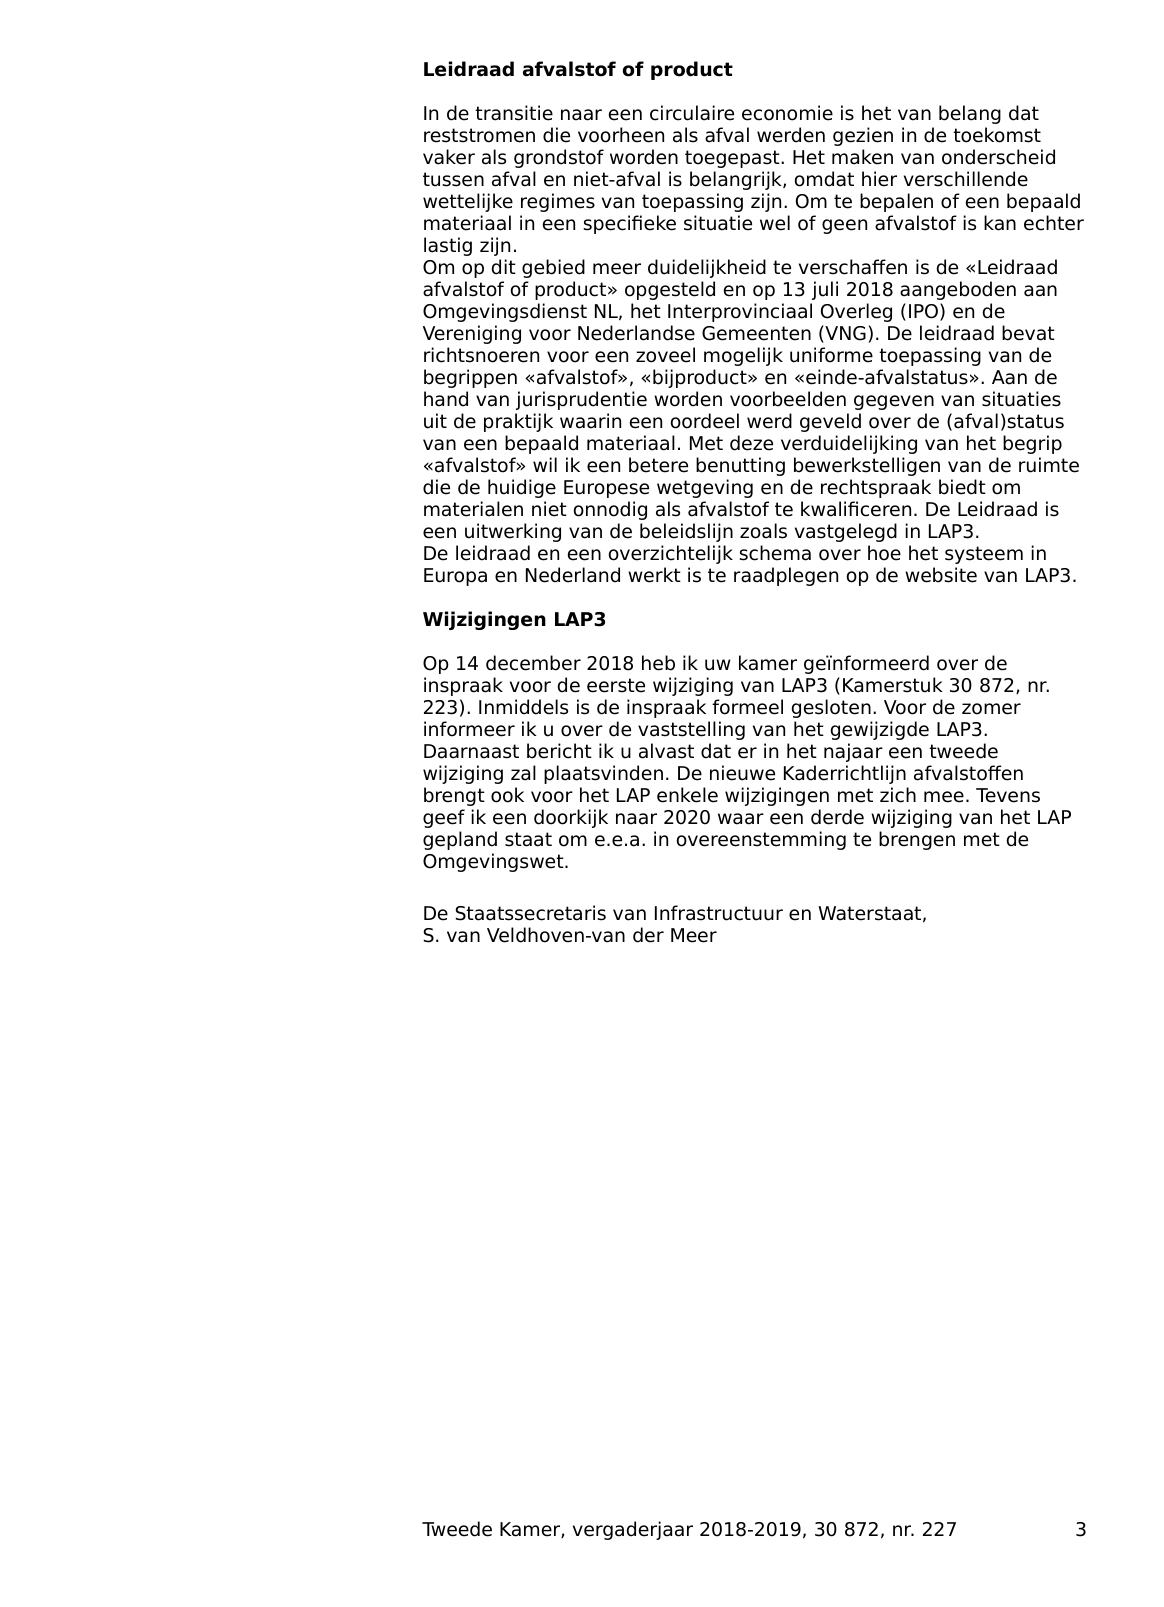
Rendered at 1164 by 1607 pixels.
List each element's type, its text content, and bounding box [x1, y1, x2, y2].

text De Staatssecretaris van Infrastructuur en Waterstaat, S. van Veldhoven-van der Meer [422, 903, 1087, 947]
text Om op dit gebied meer duidelijkheid te verschaffen is de «Leidraad afvalstof of product» opgesteld en op 13 juli 2018 aangeboden aan Omgevingsdienst NL, het Interprovinciaal Overleg (IPO) en de Vereniging voor Nederlandse Gemeenten (VNG). De leidraad bevat richtsnoeren voor een zoveel mogelijk uniforme toepassing van de begrippen «afvalstof», «bijproduct» en «einde-afvalstatus». Aan de hand van jurisprudentie worden voorbeelden gegeven van situaties uit de praktijk waarin een oordeel werd geveld over de (afval)status van een bepaald materiaal. Met deze verduidelijking van het begrip «afvalstof» wil ik een betere benutting bewerkstelligen van de ruimte die de huidige Europese wetgeving en de rechtspraak biedt om materialen niet onnodig als afvalstof te kwalificeren. De Leidraad is een uitwerking van de beleidslijn zoals vastgelegd in LAP3. [422, 257, 1087, 543]
subtitle Wijzigingen LAP3 [422, 609, 1087, 631]
subtitle Leidraad afvalstof of product [422, 59, 1087, 81]
text De leidraad en een overzichtelijk schema over hoe het systeem in Europa en Nederland werkt is te raadplegen op de website van LAP3. [422, 543, 1087, 587]
text In de transitie naar een circulaire economie is het van belang dat reststromen die voorheen als afval werden gezien in de toekomst vaker als grondstof worden toegepast. Het maken van onderscheid tussen afval en niet-afval is belangrijk, omdat hier verschillende wettelijke regimes van toepassing zijn. Om te bepalen of een bepaald materiaal in een specifieke situatie wel of geen afvalstof is kan echter lastig zijn. [422, 103, 1087, 257]
text Op 14 december 2018 heb ik uw kamer geïnformeerd over de inspraak voor de eerste wijziging van LAP3 (Kamerstuk 30 872, nr. 223). Inmiddels is de inspraak formeel gesloten. Voor de zomer informeer ik u over de vaststelling van het gewijzigde LAP3. Daarnaast bericht ik u alvast dat er in het najaar een tweede wijziging zal plaatsvinden. De nieuwe Kaderrichtlijn afvalstoffen brengt ook voor het LAP enkele wijzigingen met zich mee. Tevens geef ik een doorkijk naar 2020 waar een derde wijziging van het LAP gepland staat om e.e.a. in overeenstemming te brengen met de Omgevingswet. [422, 653, 1087, 873]
